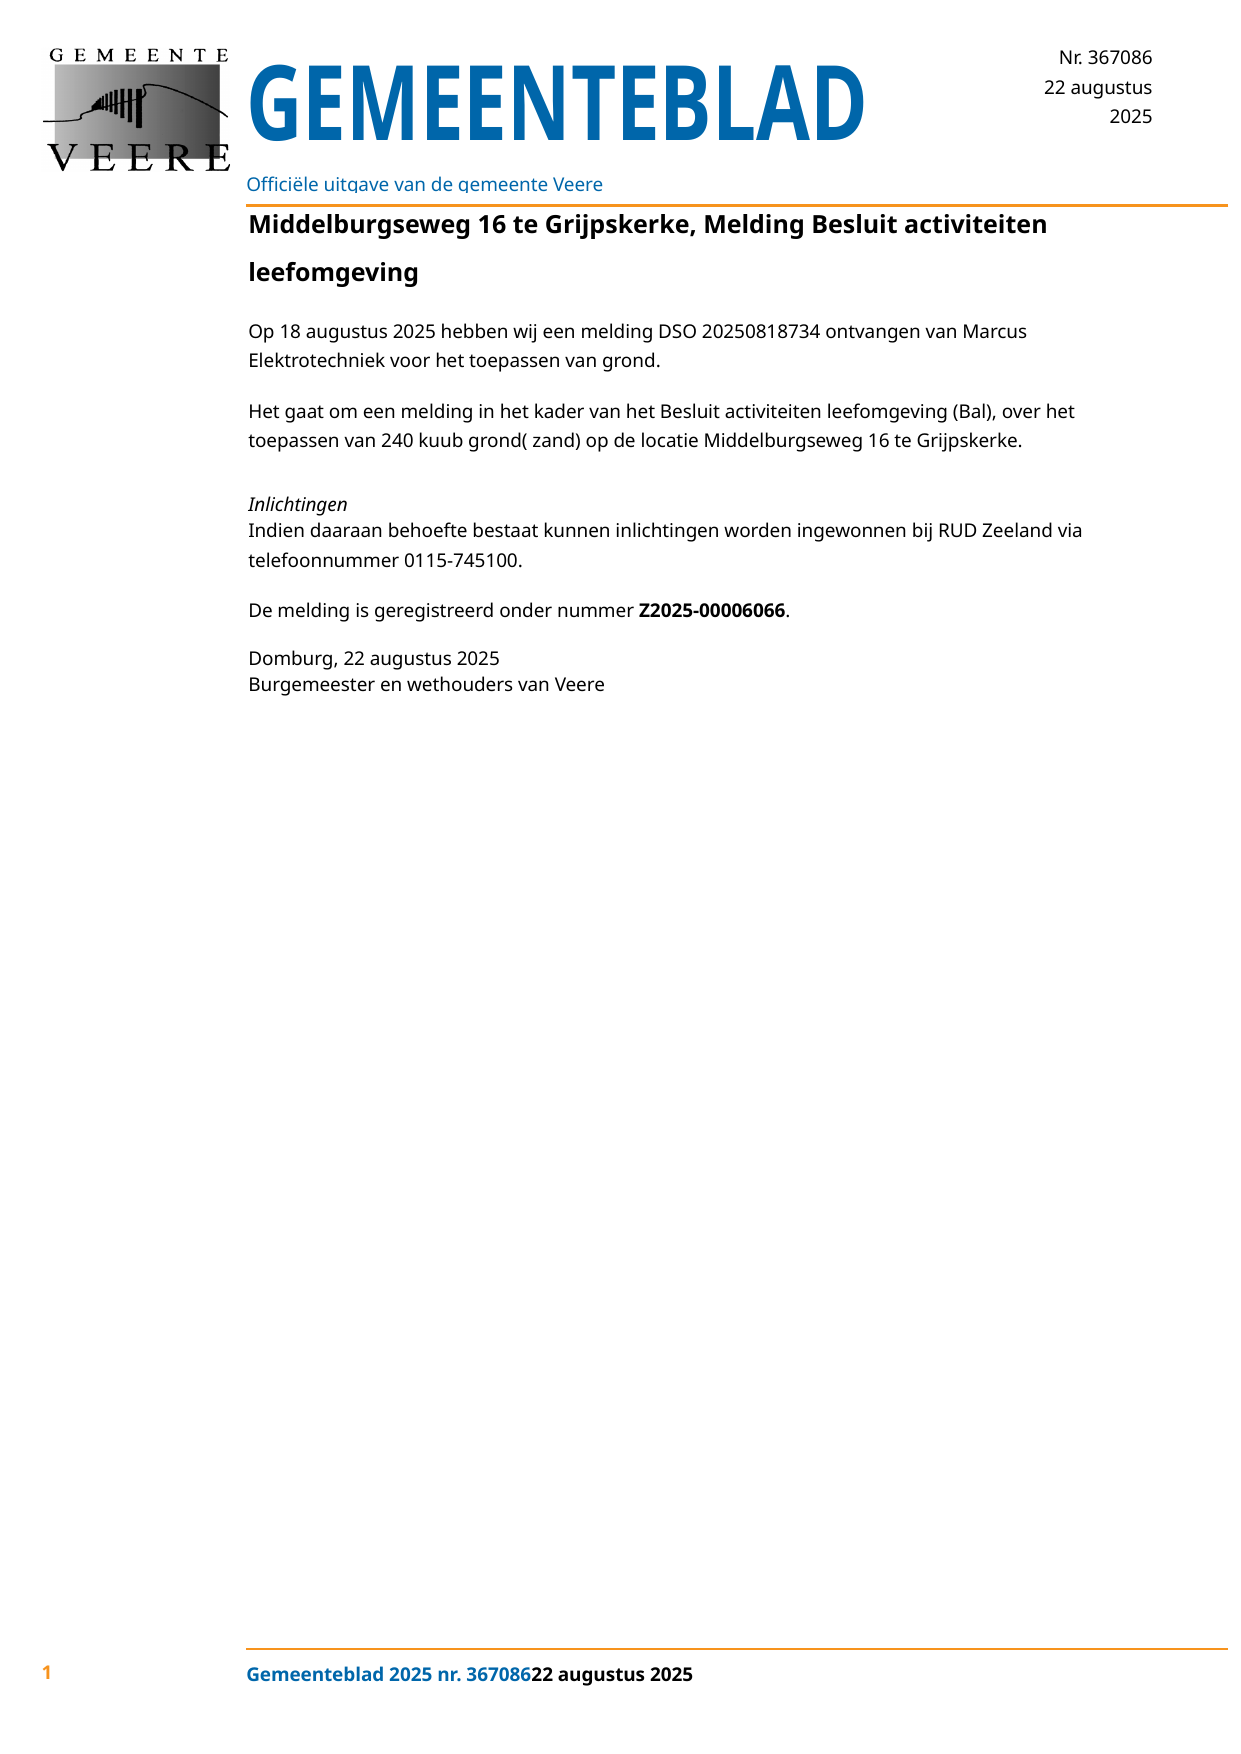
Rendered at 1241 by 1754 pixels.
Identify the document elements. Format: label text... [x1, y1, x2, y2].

text Burgemeester en wethouders van Veere [248, 671, 1152, 696]
text Domburg, 22 augustus 2025 [248, 645, 1152, 671]
text Op 18 augustus 2025 hebben wij een melding DSO 20250818734 ontvangen van Marcus Elektrotechniek voor het toepassen van grond. [248, 318, 1152, 373]
text Inlichtingen [248, 491, 1152, 517]
text Indien daaraan behoefte bestaat kunnen inlichtingen worden ingewonnen bij RUD Zeeland via telefoonnummer 0115-745100. [248, 517, 1152, 572]
picture [41, 47, 231, 172]
text De melding is geregistreerd onder nummer Z2025-00006066. [248, 597, 1152, 623]
text Middelburgseweg 16 te Grijpskerke, Melding Besluit activiteiten leefomgeving [248, 207, 1152, 288]
text Het gaat om een melding in het kader van het Besluit activiteiten leefomgeving (Bal), over het toepassen van 240 kuub grond( zand) op de locatie Middelburgseweg 16 te Grijpskerke. [248, 398, 1152, 453]
